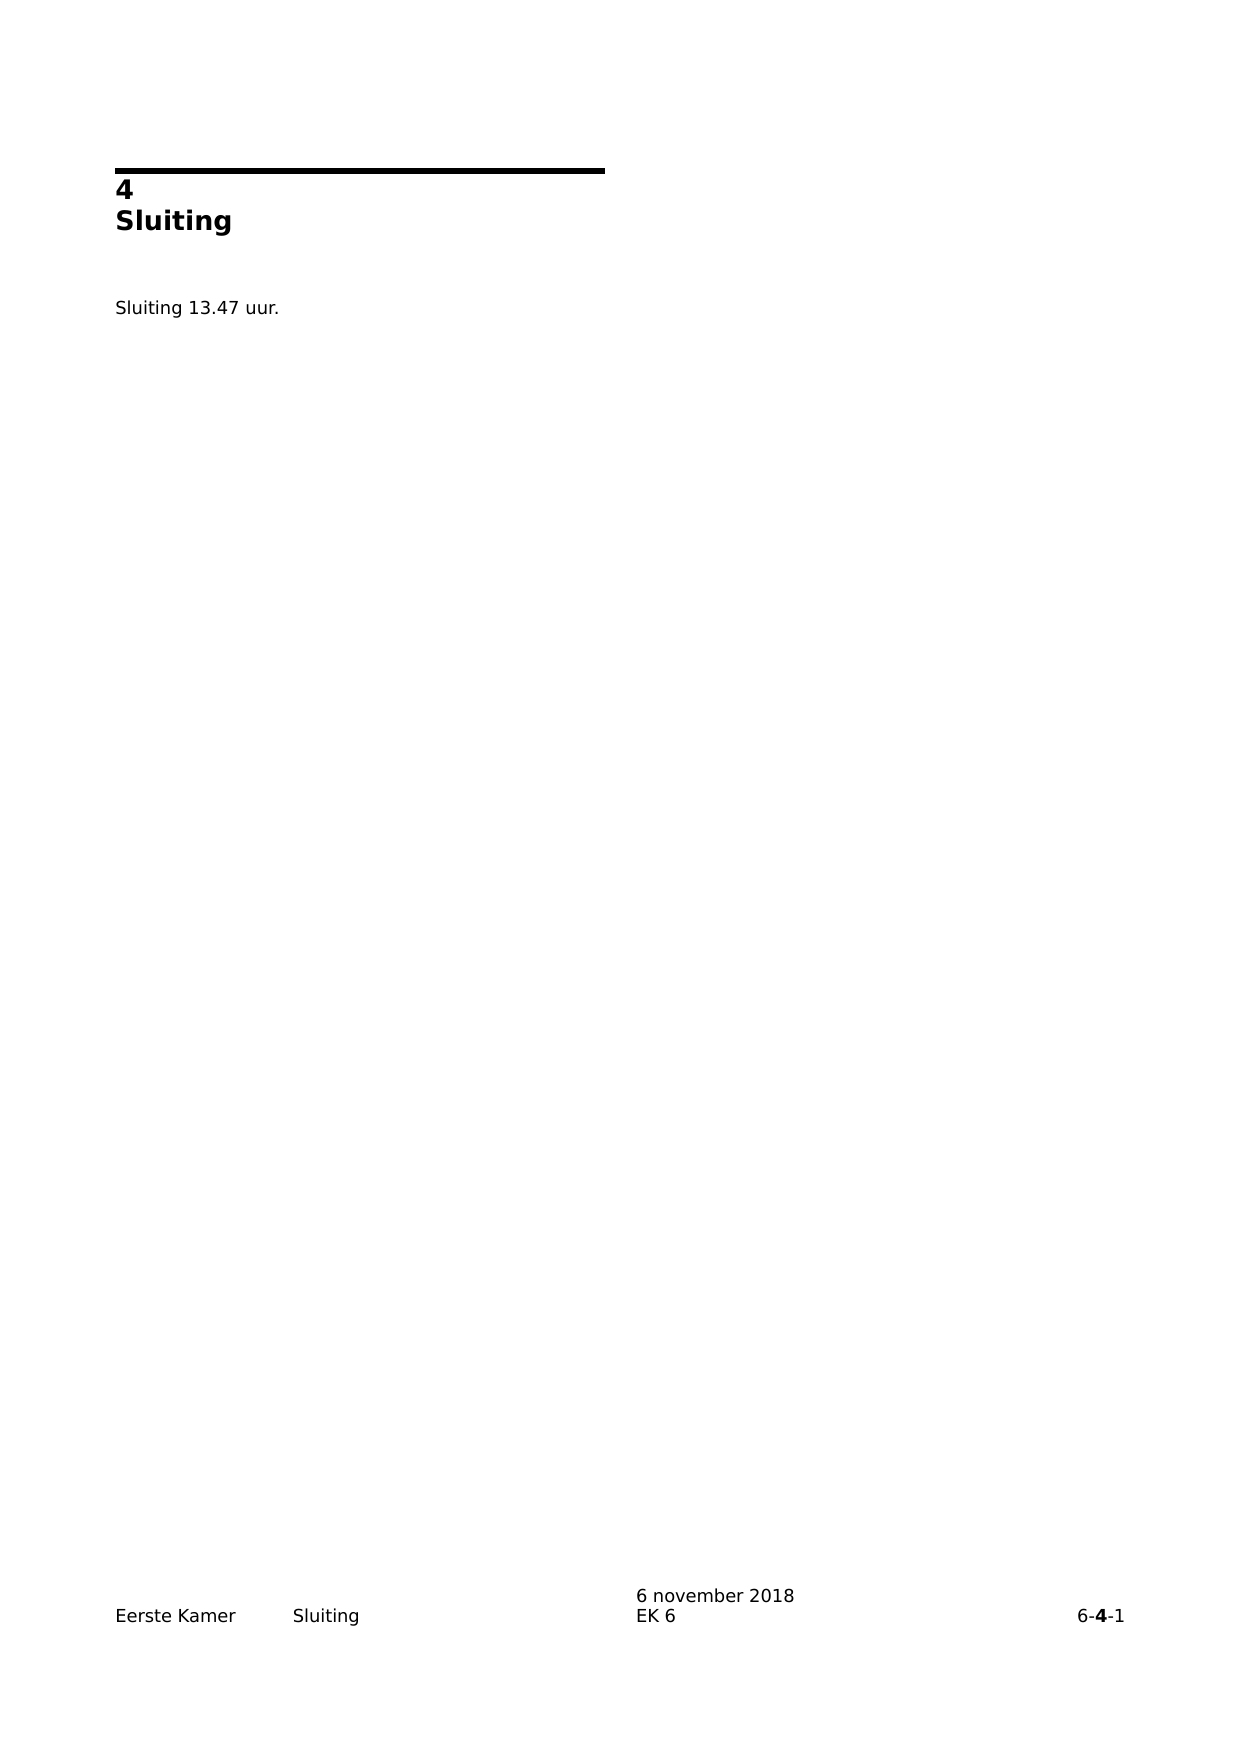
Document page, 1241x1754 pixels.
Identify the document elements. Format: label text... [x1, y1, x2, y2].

title 4 Sluiting [115, 174, 605, 237]
text Sluiting 13.47 uur. [115, 298, 605, 318]
